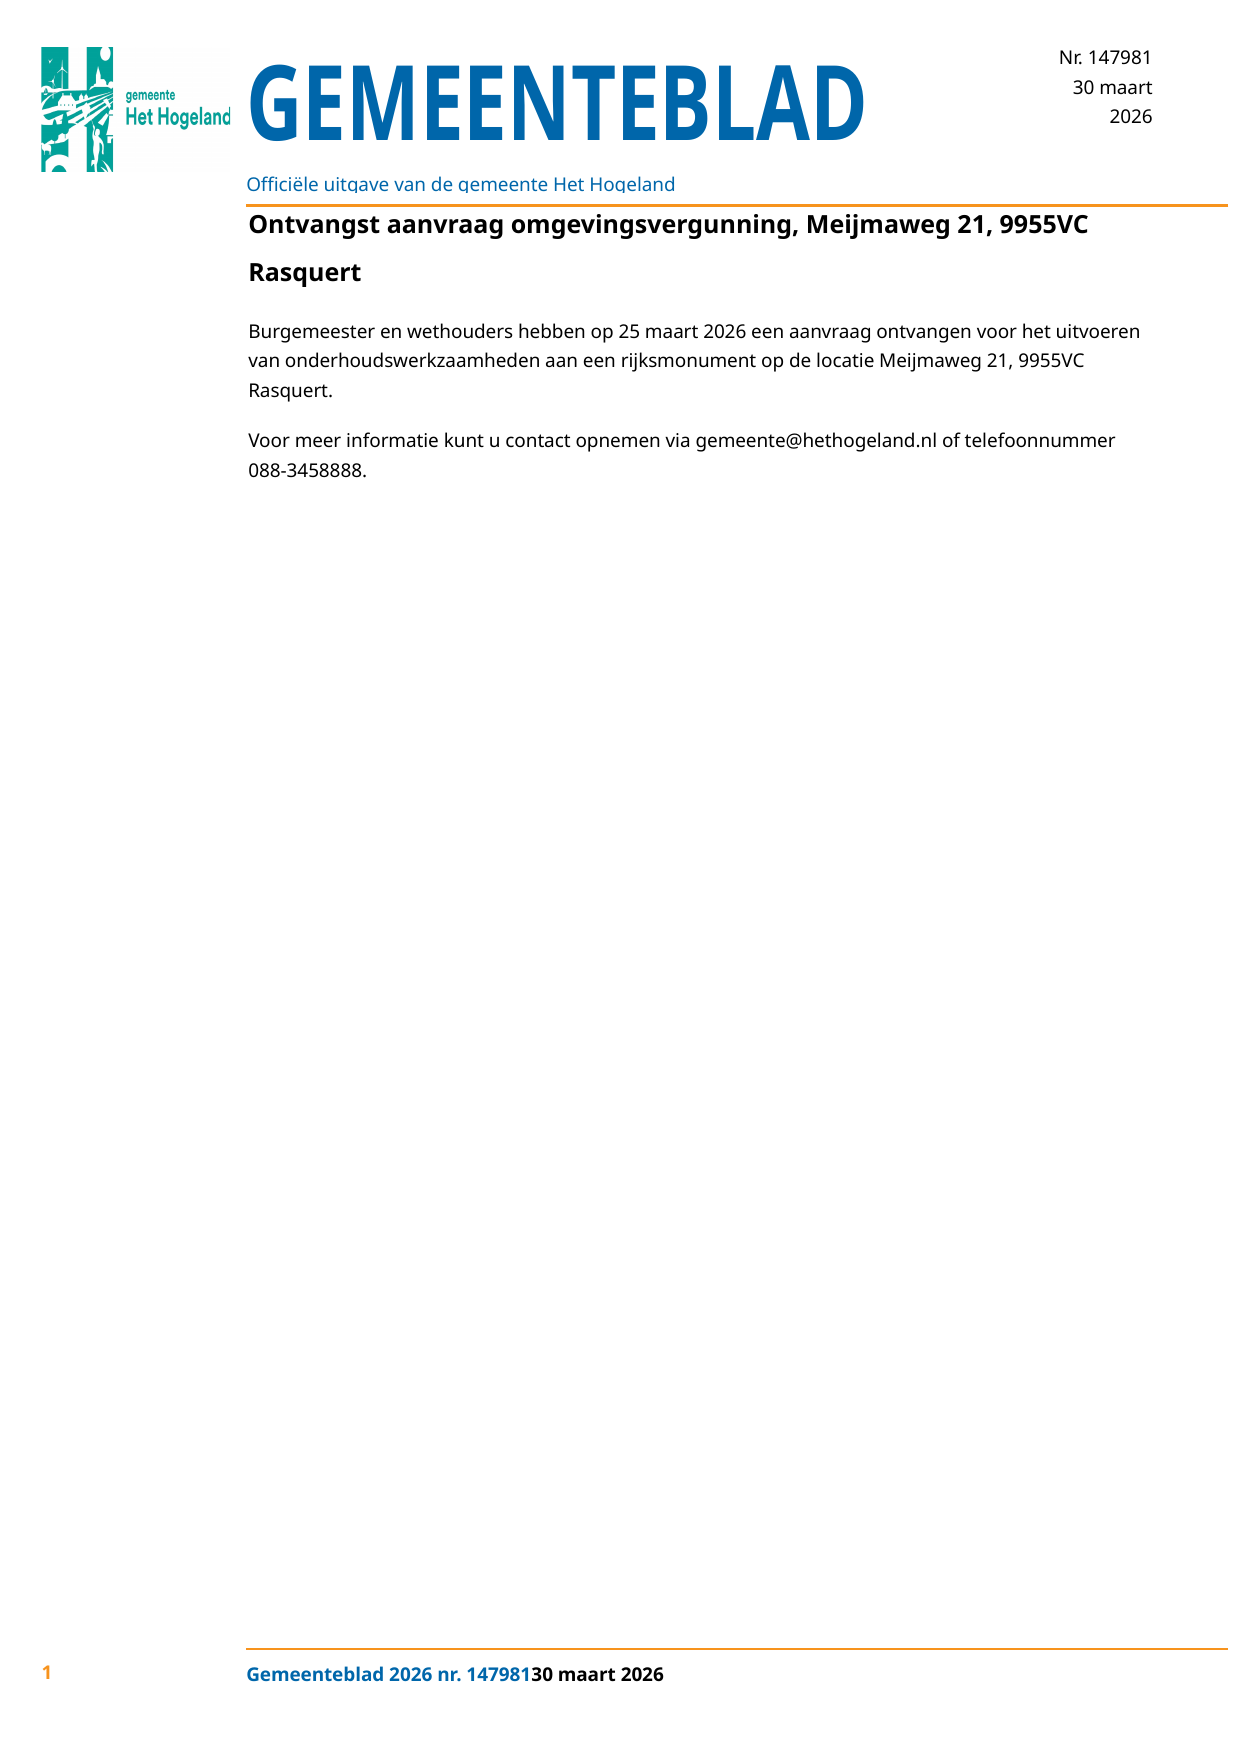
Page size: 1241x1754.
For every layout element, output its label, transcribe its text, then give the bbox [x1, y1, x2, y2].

text Burgemeester en wethouders hebben op 25 maart 2026 een aanvraag ontvangen voor het uitvoeren van onderhoudswerkzaamheden aan een rijksmonument op de locatie Meijmaweg 21, 9955VC Rasquert. [248, 318, 1152, 403]
text Ontvangst aanvraag omgevingsvergunning, Meijmaweg 21, 9955VC Rasquert [248, 207, 1152, 288]
text Voor meer informatie kunt u contact opnemen via gemeente@hethogeland.nl of telefoonnummer 088-3458888. [248, 427, 1152, 483]
picture [41, 47, 231, 172]
